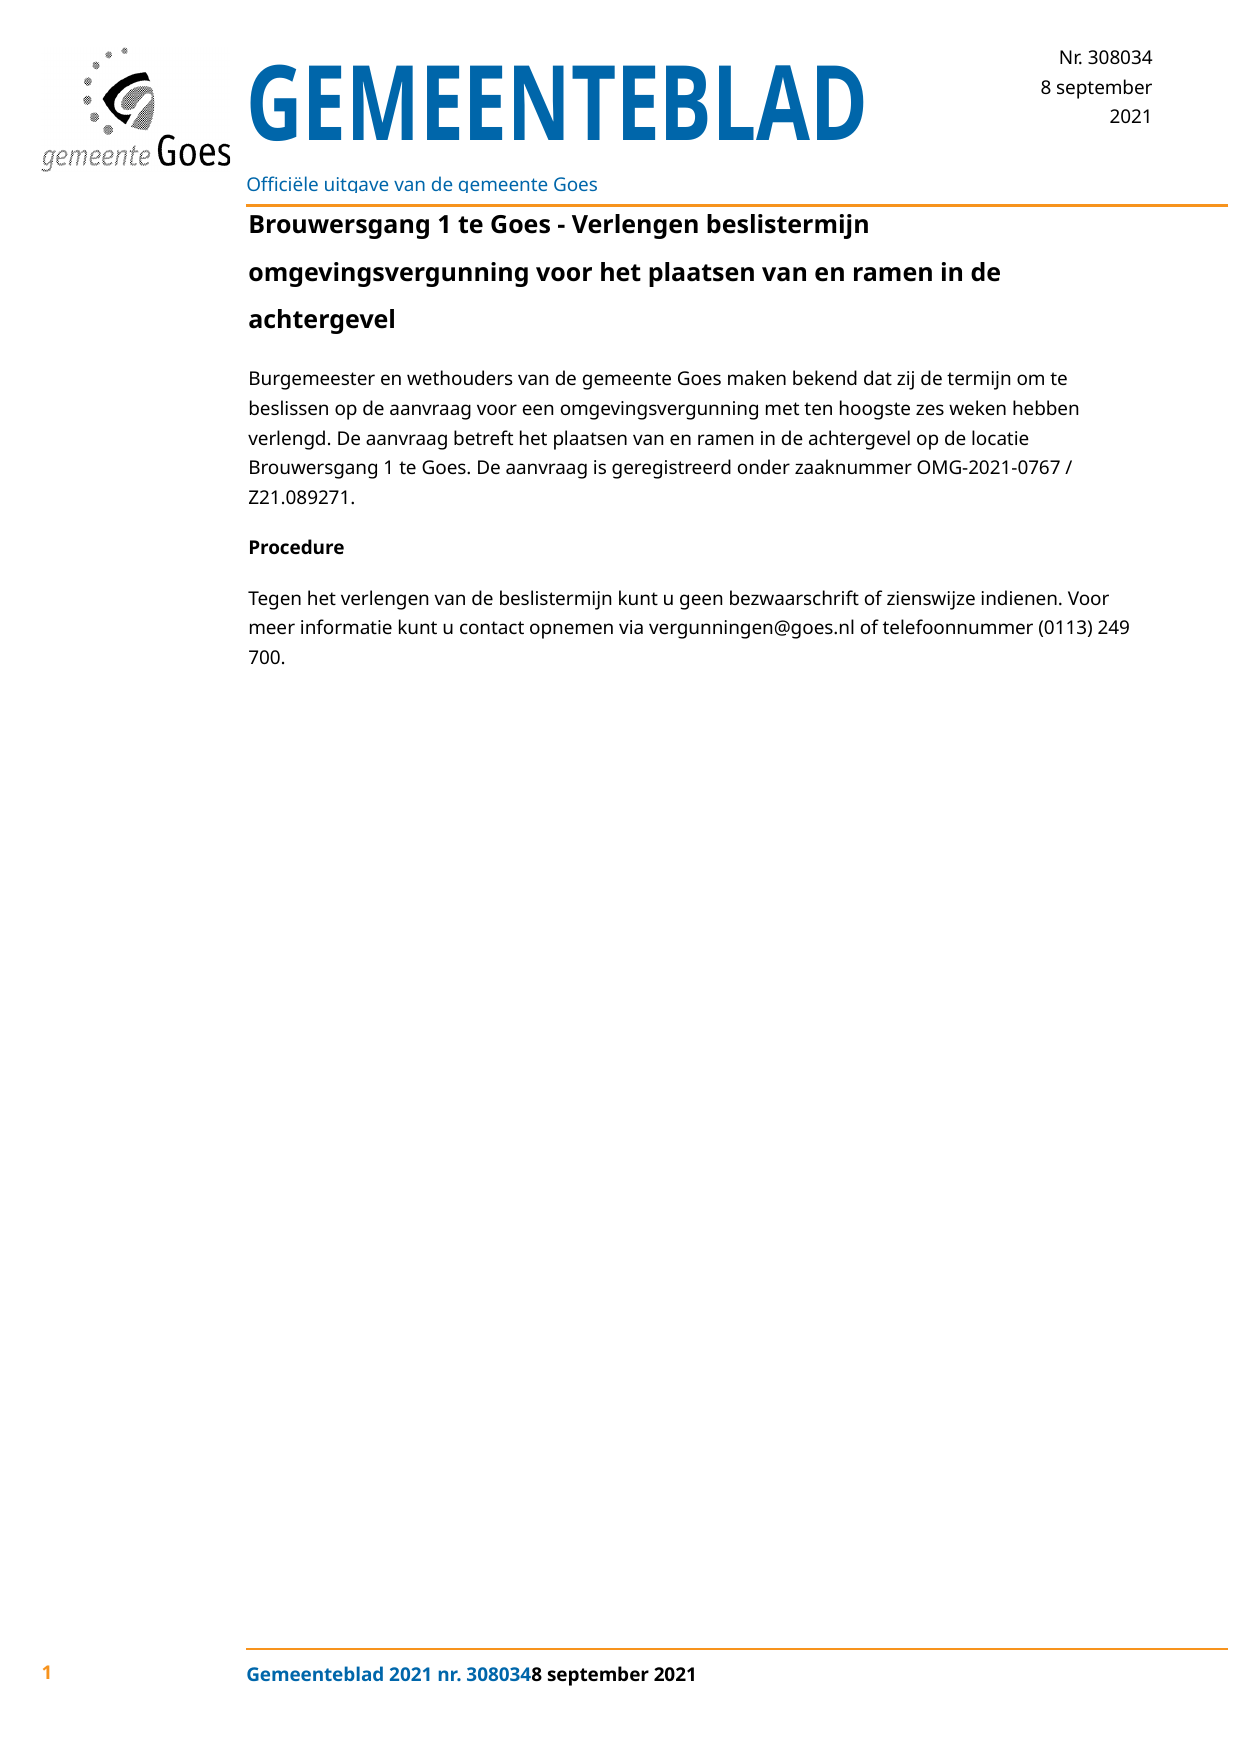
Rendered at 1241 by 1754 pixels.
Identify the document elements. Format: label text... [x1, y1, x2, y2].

text Brouwersgang 1 te Goes - Verlengen beslistermijn omgevingsvergunning voor het plaatsen van en ramen in de achtergevel [248, 207, 1152, 336]
text Burgemeester en wethouders van de gemeente Goes maken bekend dat zij de termijn om te beslissen op de aanvraag voor een omgevingsvergunning met ten hoogste zes weken hebben verlengd. De aanvraag betreft het plaatsen van en ramen in de achtergevel op de locatie Brouwersgang 1 te Goes. De aanvraag is geregistreerd onder zaaknummer OMG-2021-0767 / Z21.089271. [248, 366, 1152, 509]
text Tegen het verlengen van de beslistermijn kunt u geen bezwaarschrift of zienswijze indienen. Voor meer informatie kunt u contact opnemen via vergunningen@goes.nl of telefoonnummer (0113) 249 700. [248, 585, 1152, 669]
text Procedure [248, 534, 1152, 560]
picture [41, 47, 231, 172]
